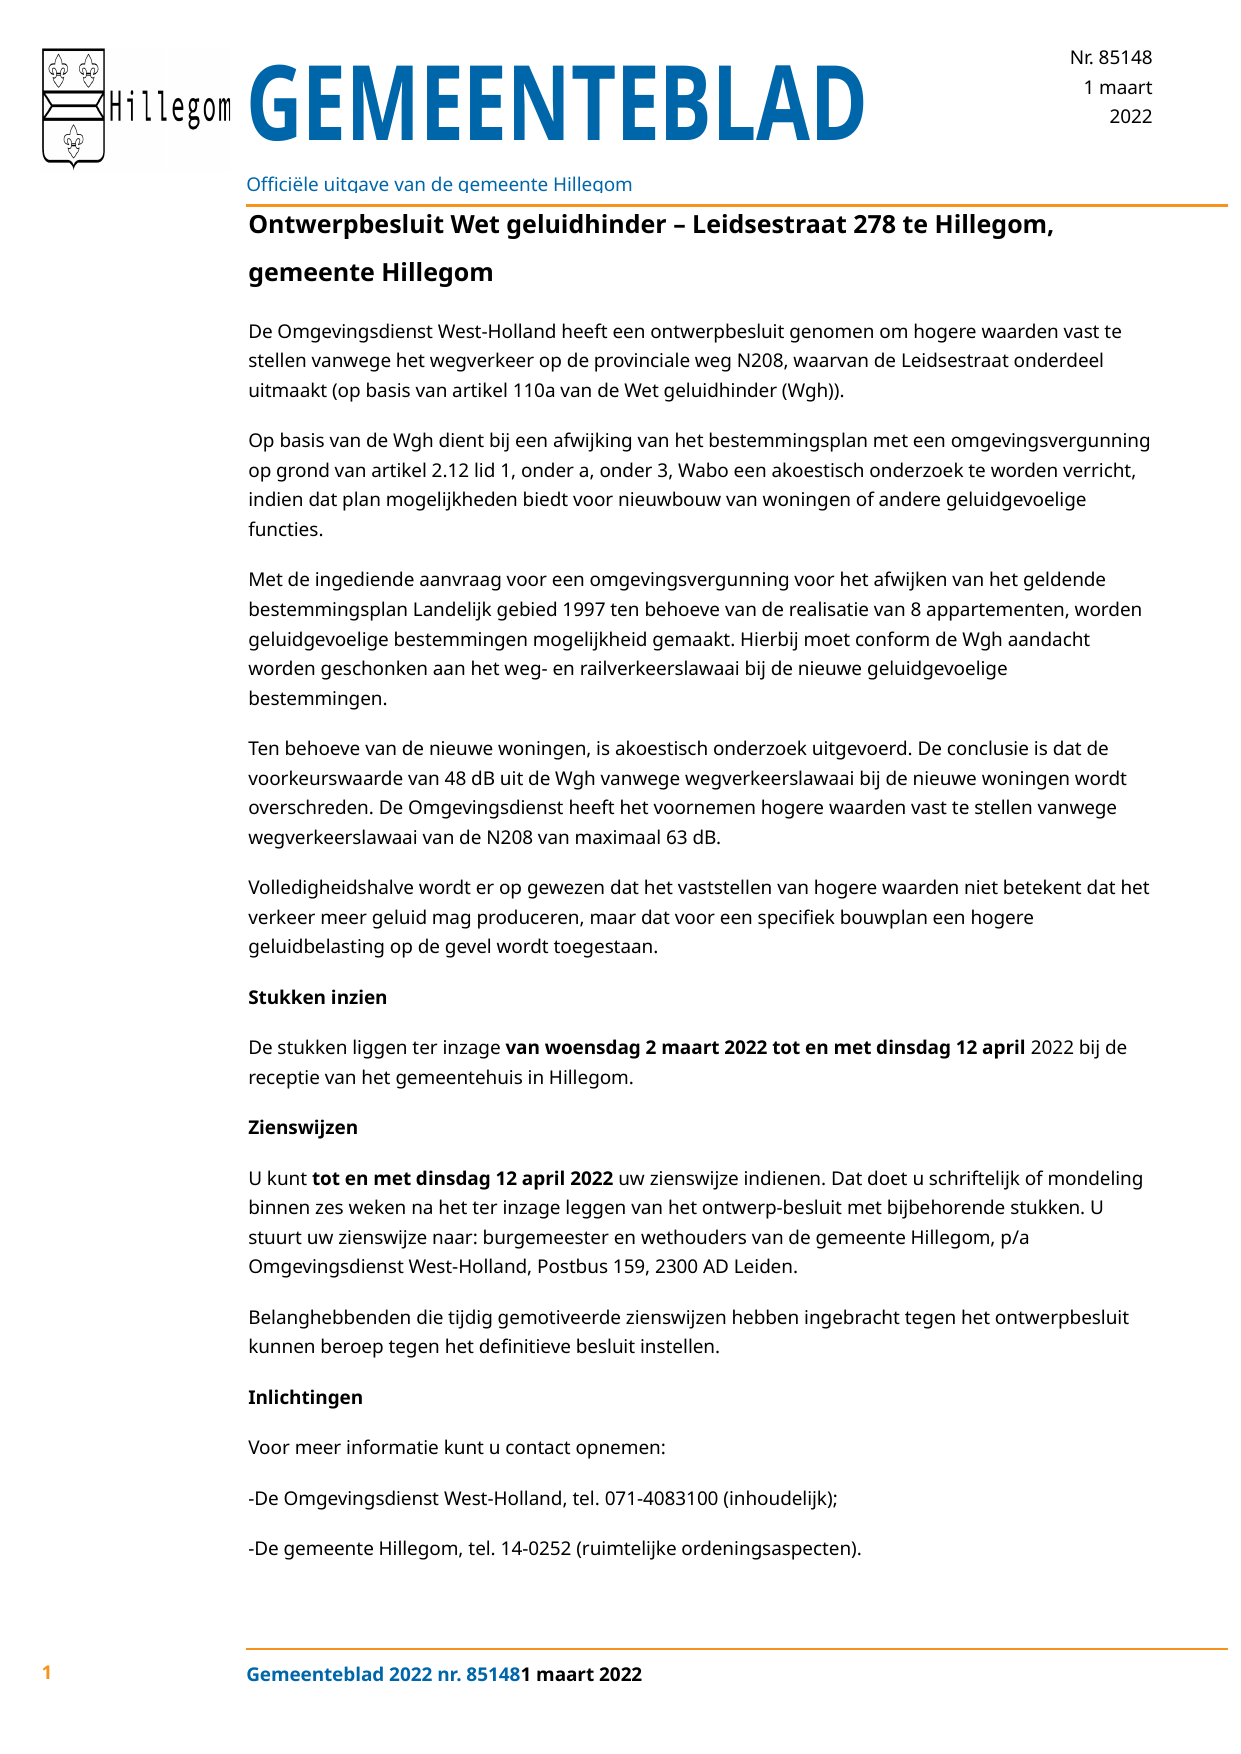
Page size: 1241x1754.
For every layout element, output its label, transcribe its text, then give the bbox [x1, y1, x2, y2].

text Stukken inzien [248, 984, 1152, 1010]
text De Omgevingsdienst West-Holland heeft een ontwerpbesluit genomen om hogere waarden vast te stellen vanwege het wegverkeer op de provinciale weg N208, waarvan de Leidsestraat onderdeel uitmaakt (op basis van artikel 110a van de Wet geluidhinder (Wgh)). [248, 318, 1152, 403]
text Belanghebbenden die tijdig gemotiveerde zienswijzen hebben ingebracht tegen het ontwerpbesluit kunnen beroep tegen het definitieve besluit instellen. [248, 1304, 1152, 1359]
text -De gemeente Hillegom, tel. 14-0252 (ruimtelijke ordeningsaspecten). [248, 1535, 1152, 1561]
text Ten behoeve van de nieuwe woningen, is akoestisch onderzoek uitgevoerd. De conclusie is dat de voorkeurswaarde van 48 dB uit de Wgh vanwege wegverkeerslawaai bij de nieuwe woningen wordt overschreden. De Omgevingsdienst heeft het voornemen hogere waarden vast te stellen vanwege wegverkeerslawaai van de N208 van maximaal 63 dB. [248, 735, 1152, 850]
text Ontwerpbesluit Wet geluidhinder – Leidsestraat 278 te Hillegom, gemeente Hillegom [248, 207, 1152, 288]
text De stukken liggen ter inzage van woensdag 2 maart 2022 tot en met dinsdag 12 april 2022 bij de receptie van het gemeentehuis in Hillegom. [248, 1034, 1152, 1090]
text Volledigheidshalve wordt er op gewezen dat het vaststellen van hogere waarden niet betekent dat het verkeer meer geluid mag produceren, maar dat voor een specifiek bouwplan een hogere geluidbelasting op de gevel wordt toegestaan. [248, 874, 1152, 959]
text Inlichtingen [248, 1384, 1152, 1410]
text Voor meer informatie kunt u contact opnemen: [248, 1434, 1152, 1460]
text Met de ingediende aanvraag voor een omgevingsvergunning voor het afwijken van het geldende bestemmingsplan Landelijk gebied 1997 ten behoeve van de realisatie van 8 appartementen, worden geluidgevoelige bestemmingen mogelijkheid gemaakt. Hierbij moet conform de Wgh aandacht worden geschonken aan het weg- en railverkeerslawaai bij de nieuwe geluidgevoelige bestemmingen. [248, 567, 1152, 711]
text Zienswijzen [248, 1114, 1152, 1140]
text Op basis van de Wgh dient bij een afwijking van het bestemmingsplan met een omgevingsvergunning op grond van artikel 2.12 lid 1, onder a, onder 3, Wabo een akoestisch onderzoek te worden verricht, indien dat plan mogelijkheden biedt voor nieuwbouw van woningen of andere geluidgevoelige functies. [248, 427, 1152, 542]
text -De Omgevingsdienst West-Holland, tel. 071-4083100 (inhoudelijk); [248, 1485, 1152, 1511]
picture [41, 47, 231, 172]
text U kunt tot en met dinsdag 12 april 2022 uw zienswijze indienen. Dat doet u schriftelijk of mondeling binnen zes weken na het ter inzage leggen van het ontwerp-besluit met bijbehorende stukken. U stuurt uw zienswijze naar: burgemeester en wethouders van de gemeente Hillegom, p/a Omgevingsdienst West-Holland, Postbus 159, 2300 AD Leiden. [248, 1165, 1152, 1279]
